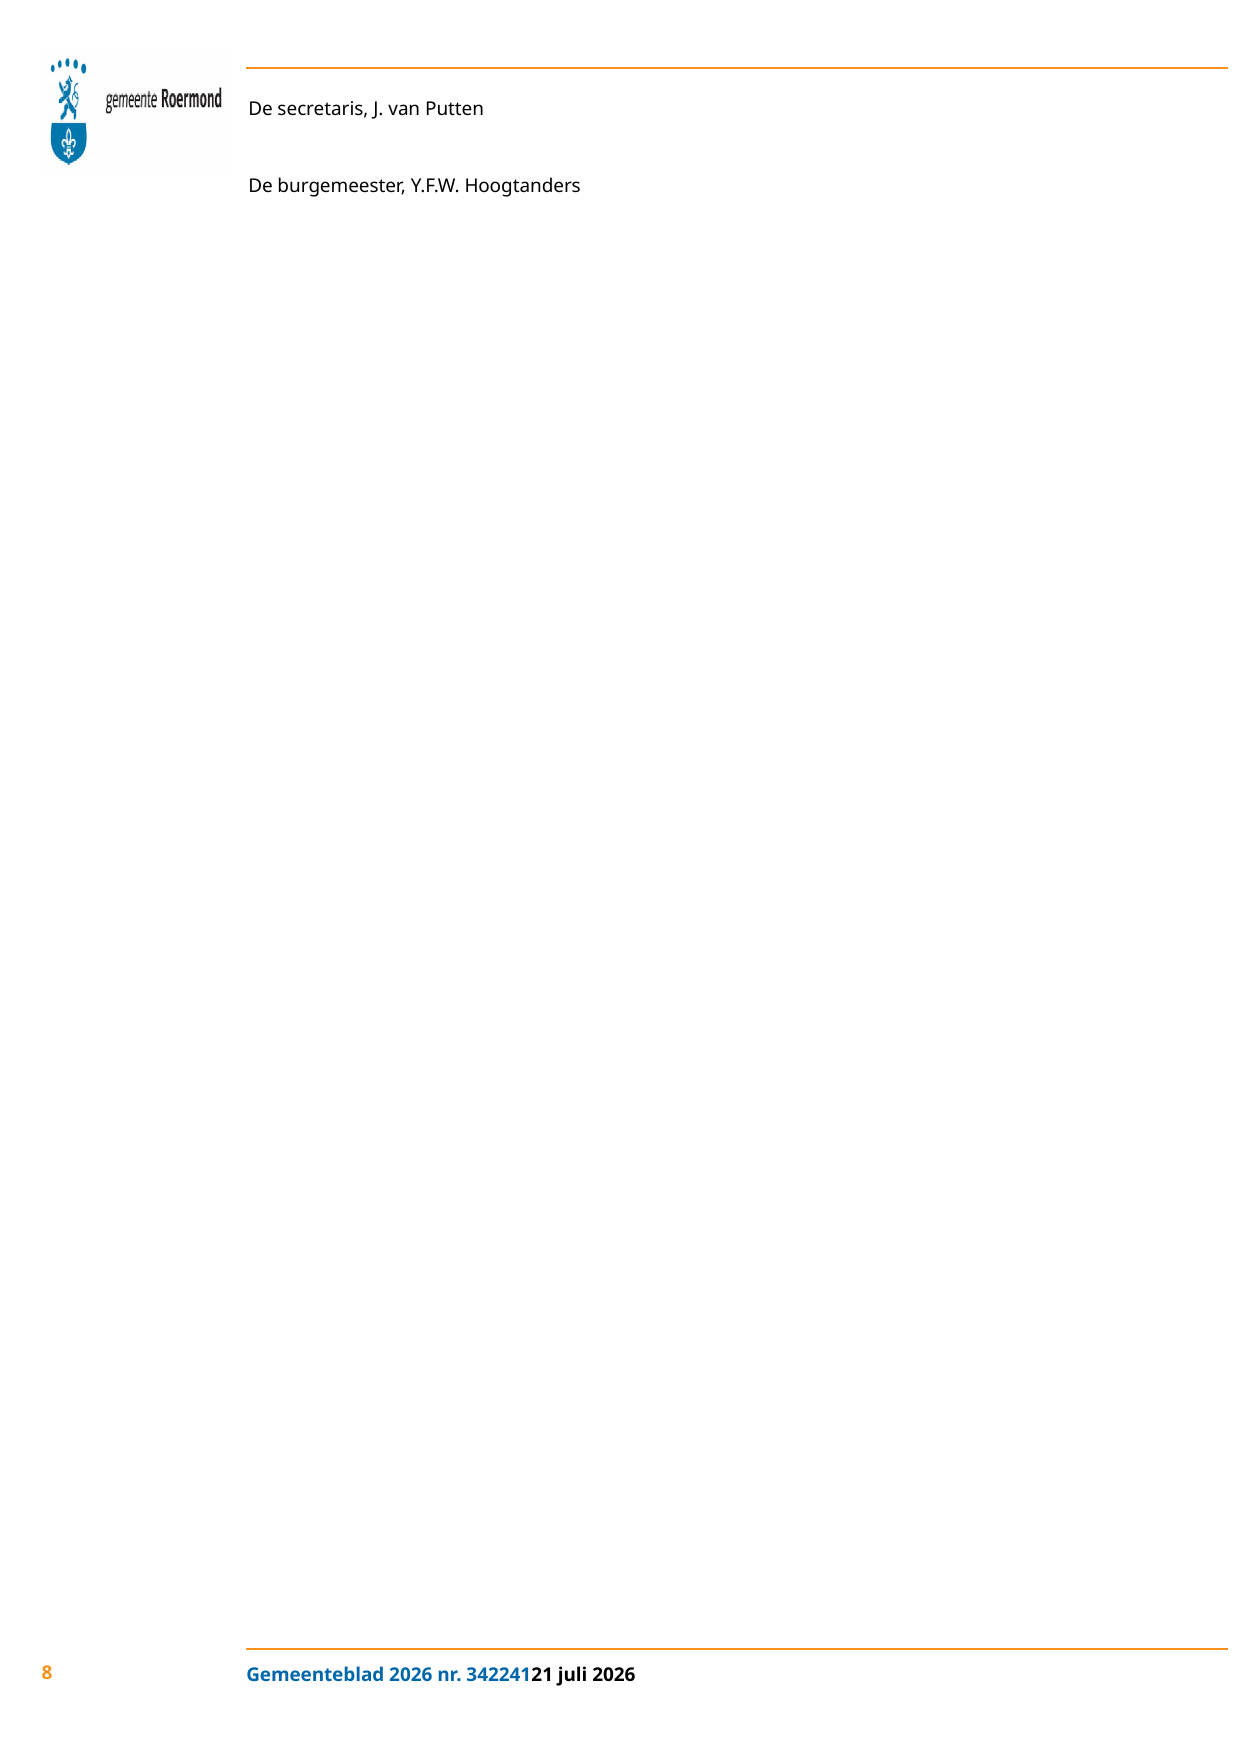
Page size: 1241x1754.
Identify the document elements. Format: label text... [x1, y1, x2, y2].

text De burgemeester, Y.F.W. Hoogtanders [248, 172, 1152, 198]
picture [41, 47, 231, 172]
text De secretaris, J. van Putten [248, 95, 1152, 121]
